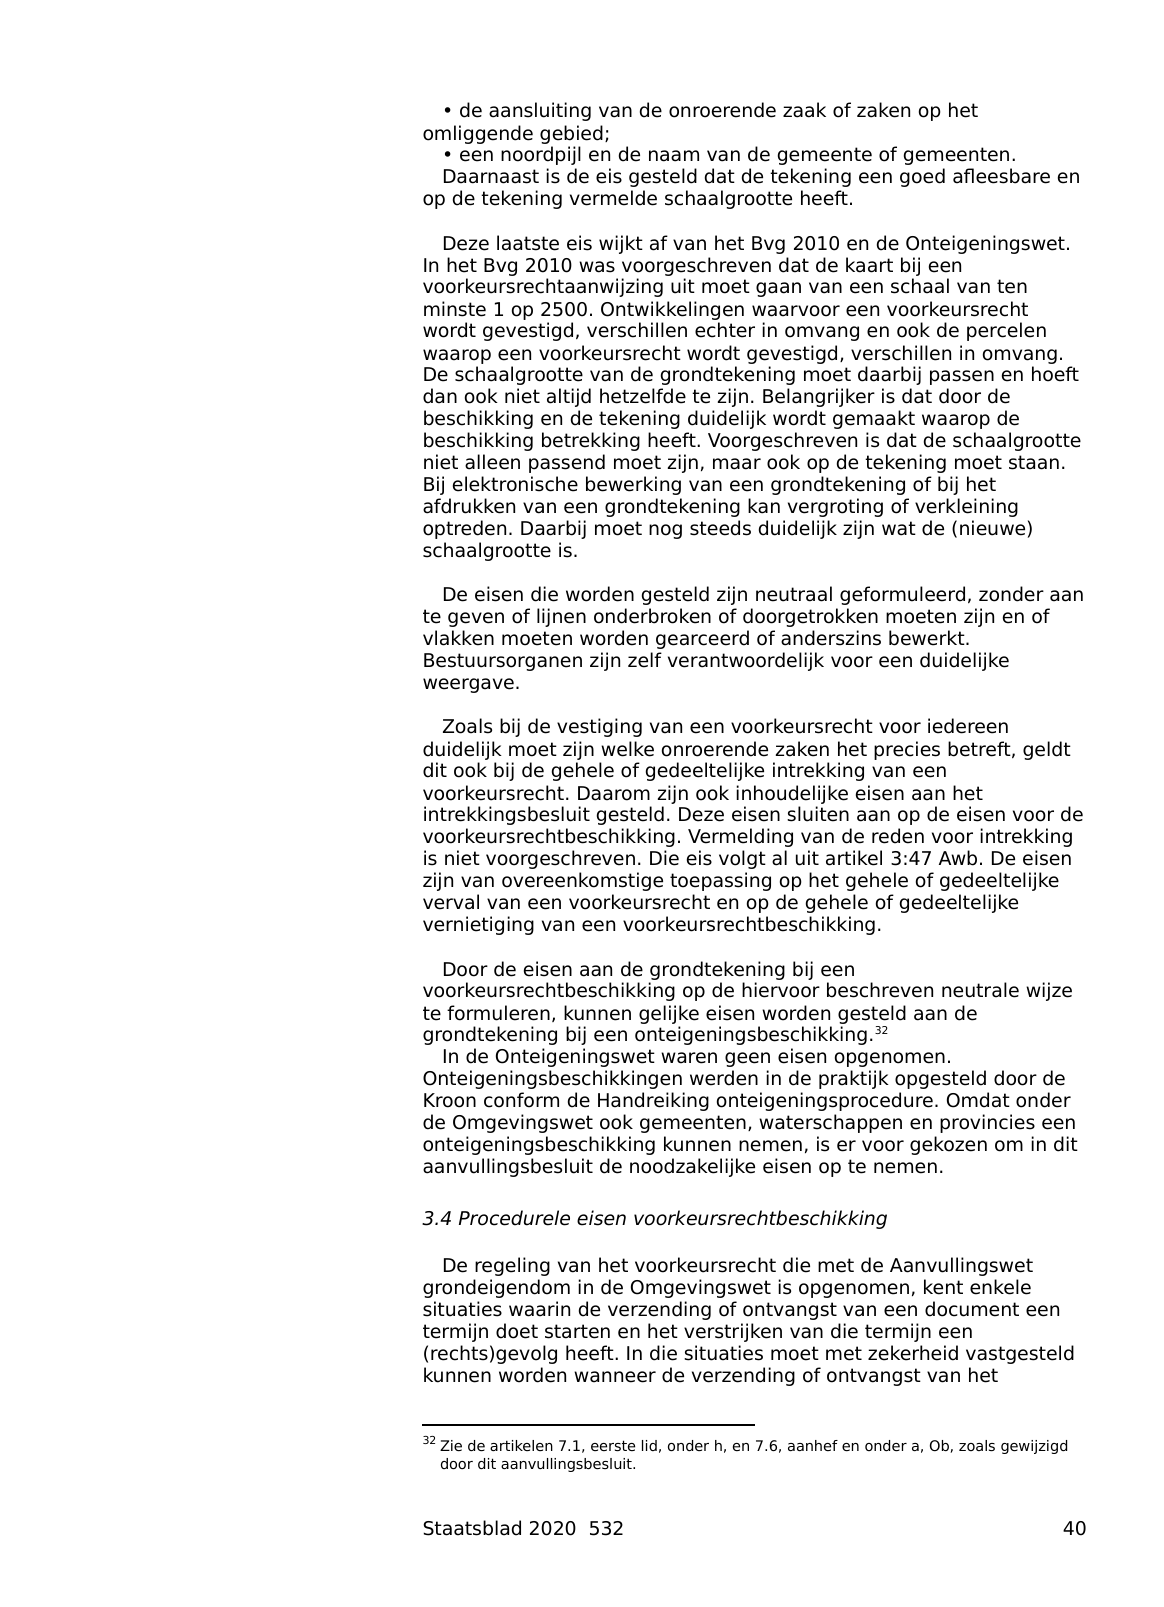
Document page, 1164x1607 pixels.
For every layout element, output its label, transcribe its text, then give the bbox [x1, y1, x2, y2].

text Zoals bij de vestiging van een voorkeursrecht voor iedereen duidelijk moet zijn welke onroerende zaken het precies betreft, geldt dit ook bij de gehele of gedeeltelijke intrekking van een voorkeursrecht. Daarom zijn ook inhoudelijke eisen aan het intrekkingsbesluit gesteld. Deze eisen sluiten aan op de eisen voor de voorkeursrechtbeschikking. Vermelding van de reden voor intrekking is niet voorgeschreven. Die eis volgt al uit artikel 3:47 Awb. De eisen zijn van overeenkomstige toepassing op het gehele of gedeeltelijke verval van een voorkeursrecht en op de gehele of gedeeltelijke vernietiging van een voorkeursrechtbeschikking. [422, 716, 1087, 936]
text Daarnaast is de eis gesteld dat de tekening een goed afleesbare en op de tekening vermelde schaalgrootte heeft. [422, 166, 1087, 210]
text Door de eisen aan de grondtekening bij een voorkeursrechtbeschikking op de hiervoor beschreven neutrale wijze te formuleren, kunnen gelijke eisen worden gesteld aan de grondtekening bij een onteigeningsbeschikking. [422, 958, 1087, 1046]
text Deze laatste eis wijkt af van het Bvg 2010 en de Onteigeningswet. In het Bvg 2010 was voorgeschreven dat de kaart bij een voorkeursrechtaanwijzing uit moet gaan van een schaal van ten minste 1 op 2500. Ontwikkelingen waarvoor een voorkeursrecht wordt gevestigd, verschillen echter in omvang en ook de percelen waarop een voorkeursrecht wordt gevestigd, verschillen in omvang. De schaalgrootte van de grondtekening moet daarbij passen en hoeft dan ook niet altijd hetzelfde te zijn. Belangrijker is dat door de beschikking en de tekening duidelijk wordt gemaakt waarop de beschikking betrekking heeft. Voorgeschreven is dat de schaalgrootte niet alleen passend moet zijn, maar ook op de tekening moet staan. Bij elektronische bewerking van een grondtekening of bij het afdrukken van een grondtekening kan vergroting of verkleining optreden. Daarbij moet nog steeds duidelijk zijn wat de (nieuwe) schaalgrootte is. [422, 232, 1087, 562]
text • de aansluiting van de onroerende zaak of zaken op het omliggende gebied; [422, 100, 1087, 144]
text • een noordpijl en de naam van de gemeente of gemeenten. [422, 144, 1087, 166]
text Zie de artikelen 7.1, eerste lid, onder h, en 7.6, aanhef en onder a, Ob, zoals gewijzigd door dit aanvullingsbesluit. [422, 1434, 1087, 1473]
subtitle 3.4 Procedurele eisen voorkeursrechtbeschikking [422, 1208, 1087, 1230]
text De eisen die worden gesteld zijn neutraal geformuleerd, zonder aan te geven of lijnen onderbroken of doorgetrokken moeten zijn en of vlakken moeten worden gearceerd of anderszins bewerkt. Bestuursorganen zijn zelf verantwoordelijk voor een duidelijke weergave. [422, 584, 1087, 694]
text In de Onteigeningswet waren geen eisen opgenomen. Onteigeningsbeschikkingen werden in de praktijk opgesteld door de Kroon conform de Handreiking onteigeningsprocedure. Omdat onder de Omgevingswet ook gemeenten, waterschappen en provincies een onteigeningsbeschikking kunnen nemen, is er voor gekozen om in dit aanvullingsbesluit de noodzakelijke eisen op te nemen. [422, 1046, 1087, 1178]
text De regeling van het voorkeursrecht die met de Aanvullingswet grondeigendom in de Omgevingswet is opgenomen, kent enkele situaties waarin de verzending of ontvangst van een document een termijn doet starten en het verstrijken van die termijn een (rechts)gevolg heeft. In die situaties moet met zekerheid vastgesteld kunnen worden wanneer de verzending of ontvangst van het [422, 1255, 1087, 1387]
